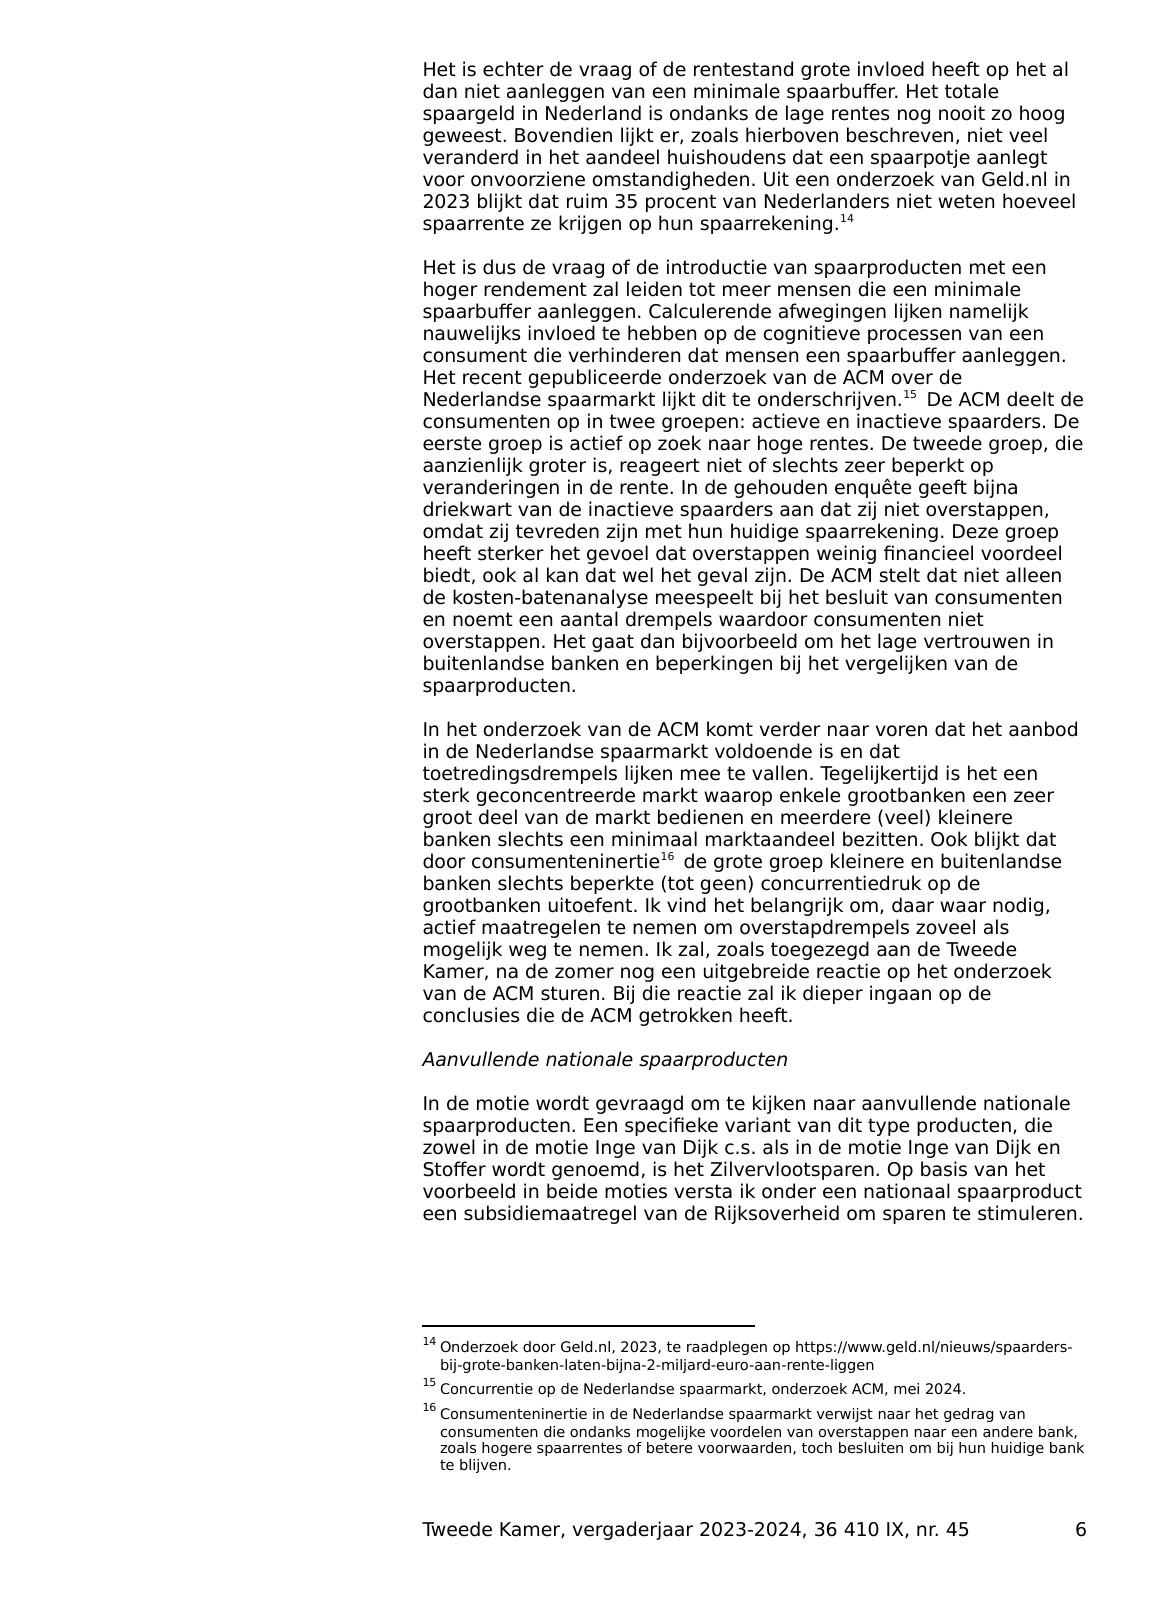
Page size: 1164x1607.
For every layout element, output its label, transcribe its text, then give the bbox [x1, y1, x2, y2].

text Het is dus de vraag of de introductie van spaarproducten met een hoger rendement zal leiden tot meer mensen die een minimale spaarbuffer aanleggen. Calculerende afwegingen lijken namelijk nauwelijks invloed te hebben op de cognitieve processen van een consument die verhinderen dat mensen een spaarbuffer aanleggen. Het recent gepubliceerde onderzoek van de ACM over de Nederlandse spaarmarkt lijkt dit te onderschrijven. De ACM deelt de consumenten op in twee groepen: actieve en inactieve spaarders. De eerste groep is actief op zoek naar hoge rentes. De tweede groep, die aanzienlijk groter is, reageert niet of slechts zeer beperkt op veranderingen in de rente. In de gehouden enquête geeft bijna driekwart van de inactieve spaarders aan dat zij niet overstappen, omdat zij tevreden zijn met hun huidige spaarrekening. Deze groep heeft sterker het gevoel dat overstappen weinig financieel voordeel biedt, ook al kan dat wel het geval zijn. De ACM stelt dat niet alleen de kosten-batenanalyse meespeelt bij het besluit van consumenten en noemt een aantal drempels waardoor consumenten niet overstappen. Het gaat dan bijvoorbeeld om het lage vertrouwen in buitenlandse banken en beperkingen bij het vergelijken van de spaarproducten. [422, 257, 1087, 697]
text Het is echter de vraag of de rentestand grote invloed heeft op het al dan niet aanleggen van een minimale spaarbuffer. Het totale spaargeld in Nederland is ondanks de lage rentes nog nooit zo hoog geweest. Bovendien lijkt er, zoals hierboven beschreven, niet veel veranderd in het aandeel huishoudens dat een spaarpotje aanlegt voor onvoorziene omstandigheden. Uit een onderzoek van Geld.nl in 2023 blijkt dat ruim 35 procent van Nederlanders niet weten hoeveel spaarrente ze krijgen op hun spaarrekening. [422, 59, 1087, 235]
text Consumenteninertie in de Nederlandse spaarmarkt verwijst naar het gedrag van consumenten die ondanks mogelijke voordelen van overstappen naar een andere bank, zoals hogere spaarrentes of betere voorwaarden, toch besluiten om bij hun huidige bank te blijven. [422, 1402, 1087, 1474]
text Concurrentie op de Nederlandse spaarmarkt, onderzoek ACM, mei 2024. [422, 1377, 1087, 1399]
text In het onderzoek van de ACM komt verder naar voren dat het aanbod in de Nederlandse spaarmarkt voldoende is en dat toetredingsdrempels lijken mee te vallen. Tegelijkertijd is het een sterk geconcentreerde markt waarop enkele grootbanken een zeer groot deel van de markt bedienen en meerdere (veel) kleinere banken slechts een minimaal marktaandeel bezitten. Ook blijkt dat door consumenteninertie de grote groep kleinere en buitenlandse banken slechts beperkte (tot geen) concurrentiedruk op de grootbanken uitoefent. Ik vind het belangrijk om, daar waar nodig, actief maatregelen te nemen om overstapdrempels zoveel als mogelijk weg te nemen. Ik zal, zoals toegezegd aan de Tweede Kamer, na de zomer nog een uitgebreide reactie op het onderzoek van de ACM sturen. Bij die reactie zal ik dieper ingaan op de conclusies die de ACM getrokken heeft. [422, 719, 1087, 1027]
text Onderzoek door Geld.nl, 2023, te raadplegen op https://www.geld.nl/nieuws/spaarders-bij-grote-banken-laten-bijna-2-miljard-euro-aan-rente-liggen [422, 1335, 1087, 1374]
subtitle Aanvullende nationale spaarproducten [422, 1049, 1087, 1071]
text In de motie wordt gevraagd om te kijken naar aanvullende nationale spaarproducten. Een specifieke variant van dit type producten, die zowel in de motie Inge van Dijk c.s. als in de motie Inge van Dijk en Stoffer wordt genoemd, is het Zilvervlootsparen. Op basis van het voorbeeld in beide moties versta ik onder een nationaal spaarproduct een subsidiemaatregel van de Rijksoverheid om sparen te stimuleren. [422, 1093, 1087, 1225]
